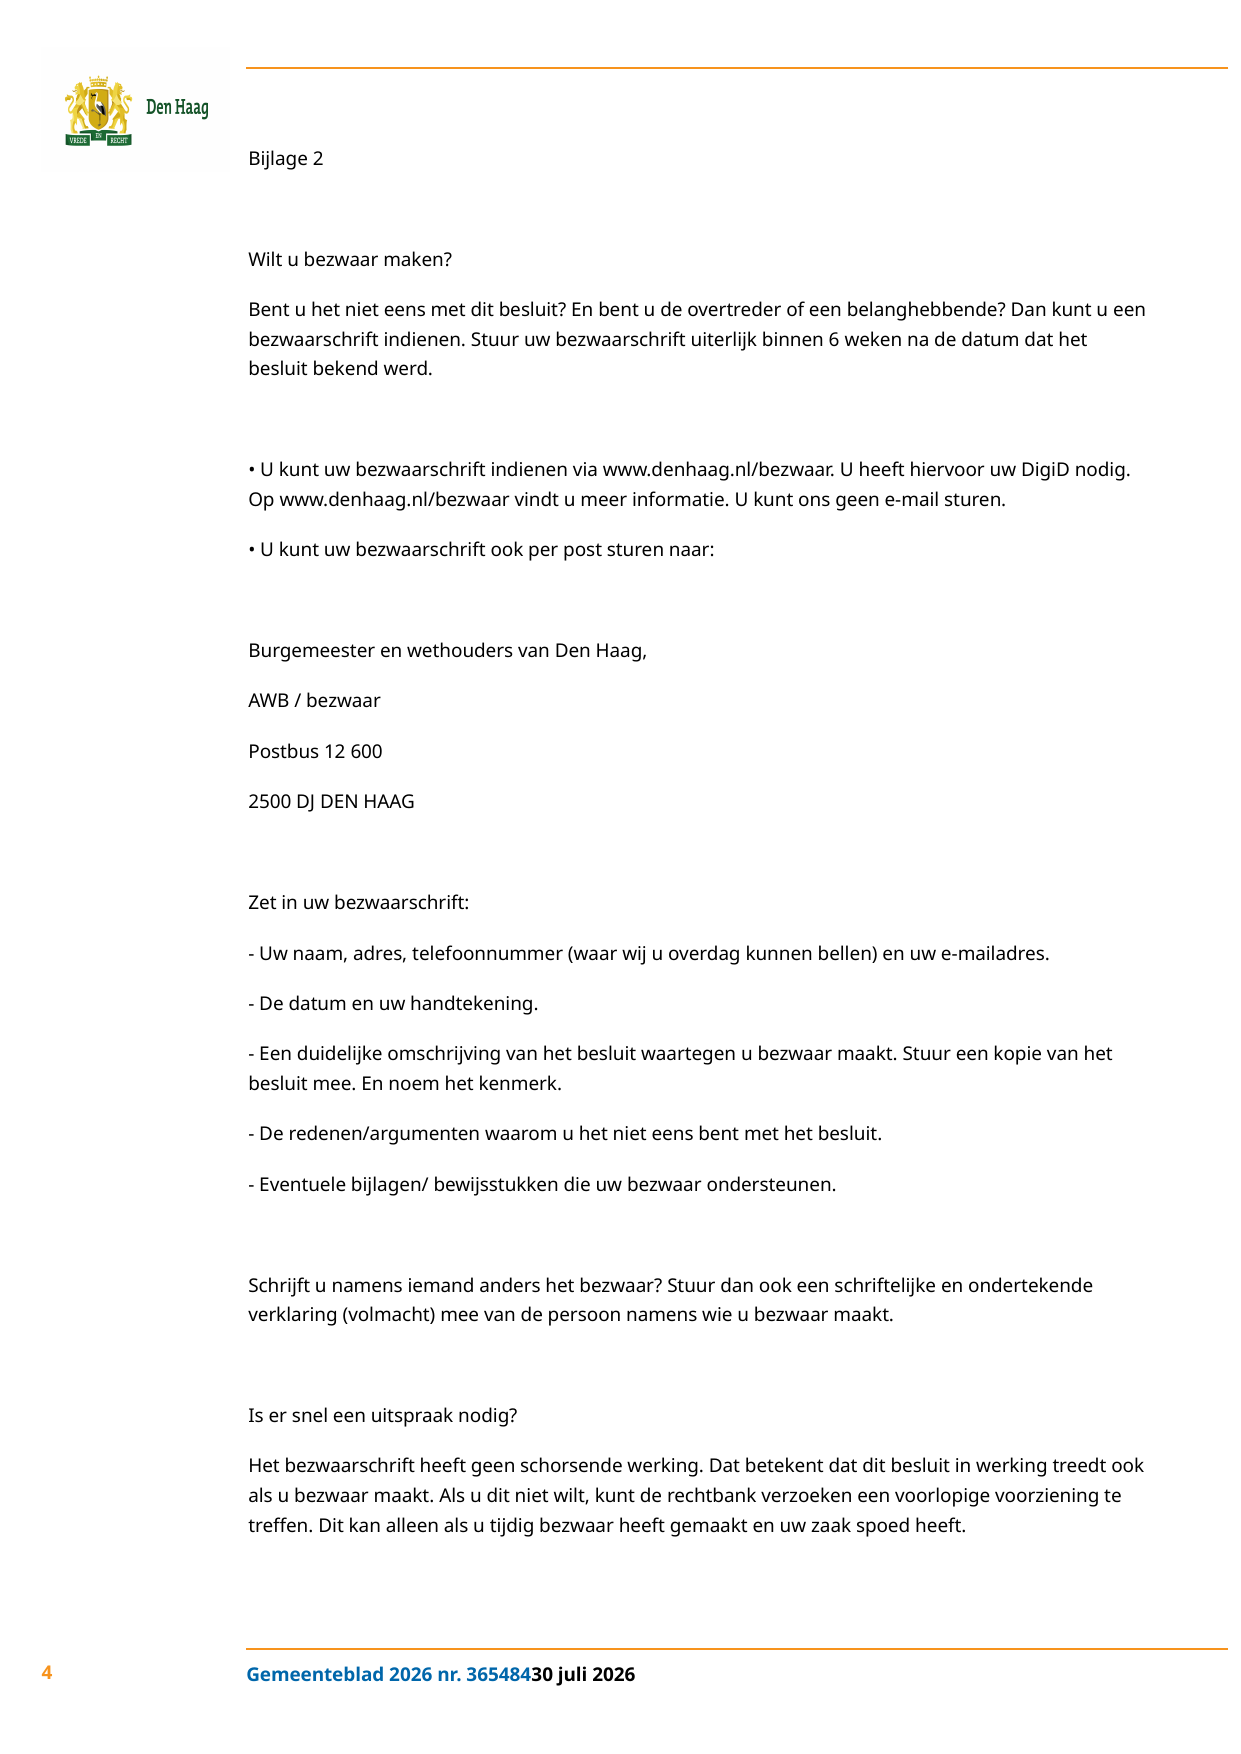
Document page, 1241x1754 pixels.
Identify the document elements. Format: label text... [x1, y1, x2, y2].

text - De datum en uw handtekening. [248, 990, 1152, 1016]
text Bent u het niet eens met dit besluit? En bent u de overtreder of een belanghebbende? Dan kunt u een bezwaarschrift indienen. Stuur uw bezwaarschrift uiterlijk binnen 6 weken na de datum dat het besluit bekend werd. [248, 296, 1152, 381]
text Burgemeester en wethouders van Den Haag, [248, 637, 1152, 663]
text • U kunt uw bezwaarschrift indienen via www.denhaag.nl/bezwaar. U heeft hiervoor uw DigiD nodig. Op www.denhaag.nl/bezwaar vindt u meer informatie. U kunt ons geen e-mail sturen. [248, 456, 1152, 512]
picture [41, 47, 231, 172]
text • U kunt uw bezwaarschrift ook per post sturen naar: [248, 536, 1152, 562]
text - Uw naam, adres, telefoonnummer (waar wij u overdag kunnen bellen) en uw e-mailadres. [248, 940, 1152, 966]
text - Een duidelijke omschrijving van het besluit waartegen u bezwaar maakt. Stuur een kopie van het besluit mee. En noem het kenmerk. [248, 1041, 1152, 1096]
text Het bezwaarschrift heeft geen schorsende werking. Dat betekent dat dit besluit in werking treedt ook als u bezwaar maakt. Als u dit niet wilt, kunt de rechtbank verzoeken een voorlopige voorziening te treffen. Dit kan alleen als u tijdig bezwaar heeft gemaakt en uw zaak spoed heeft. [248, 1453, 1152, 1538]
text Bijlage 2 [248, 145, 1152, 171]
text Postbus 12 600 [248, 738, 1152, 764]
text Schrijft u namens iemand anders het bezwaar? Stuur dan ook een schriftelijke en ondertekende verklaring (volmacht) mee van de persoon namens wie u bezwaar maakt. [248, 1272, 1152, 1327]
text - Eventuele bijlagen/ bewijsstukken die uw bezwaar ondersteunen. [248, 1171, 1152, 1197]
text Zet in uw bezwaarschrift: [248, 889, 1152, 915]
text Wilt u bezwaar maken? [248, 246, 1152, 272]
text 2500 DJ DEN HAAG [248, 788, 1152, 814]
text Is er snel een uitspraak nodig? [248, 1402, 1152, 1428]
text AWB / bezwaar [248, 688, 1152, 713]
text - De redenen/argumenten waarom u het niet eens bent met het besluit. [248, 1121, 1152, 1146]
